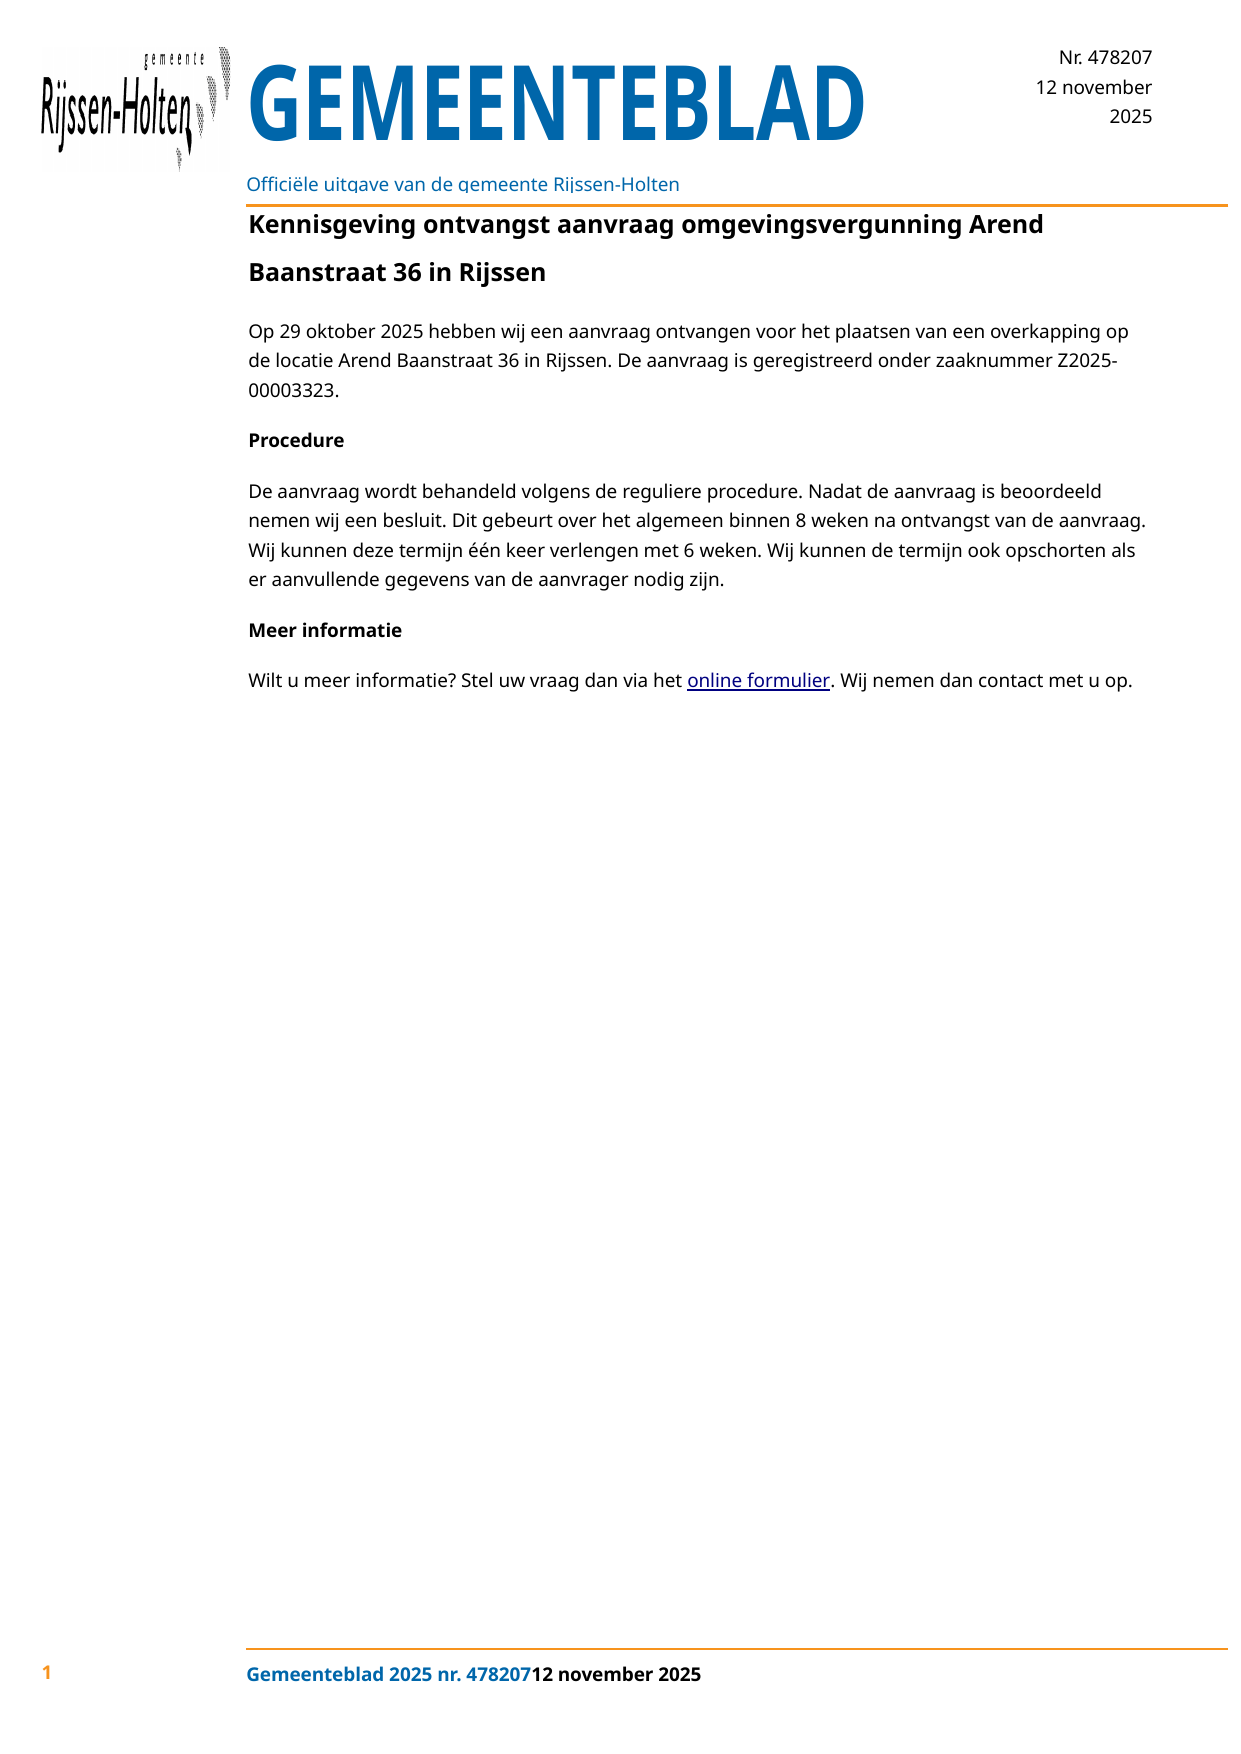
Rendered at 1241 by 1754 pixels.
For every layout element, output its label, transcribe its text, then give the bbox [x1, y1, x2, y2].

text Op 29 oktober 2025 hebben wij een aanvraag ontvangen voor het plaatsen van een overkapping op de locatie Arend Baanstraat 36 in Rijssen. De aanvraag is geregistreerd onder zaaknummer Z2025-00003323. [248, 318, 1152, 403]
text Wilt u meer informatie? Stel uw vraag dan via het online formulier. Wij nemen dan contact met u op. [248, 667, 1152, 693]
text De aanvraag wordt behandeld volgens de reguliere procedure. Nadat de aanvraag is beoordeeld nemen wij een besluit. Dit gebeurt over het algemeen binnen 8 weken na ontvangst van de aanvraag. Wij kunnen deze termijn één keer verlengen met 6 weken. Wij kunnen de termijn ook opschorten als er aanvullende gegevens van de aanvrager nodig zijn. [248, 478, 1152, 592]
text Procedure [248, 427, 1152, 453]
text Meer informatie [248, 617, 1152, 643]
text Kennisgeving ontvangst aanvraag omgevingsvergunning Arend Baanstraat 36 in Rijssen [248, 207, 1152, 288]
picture [41, 47, 231, 172]
